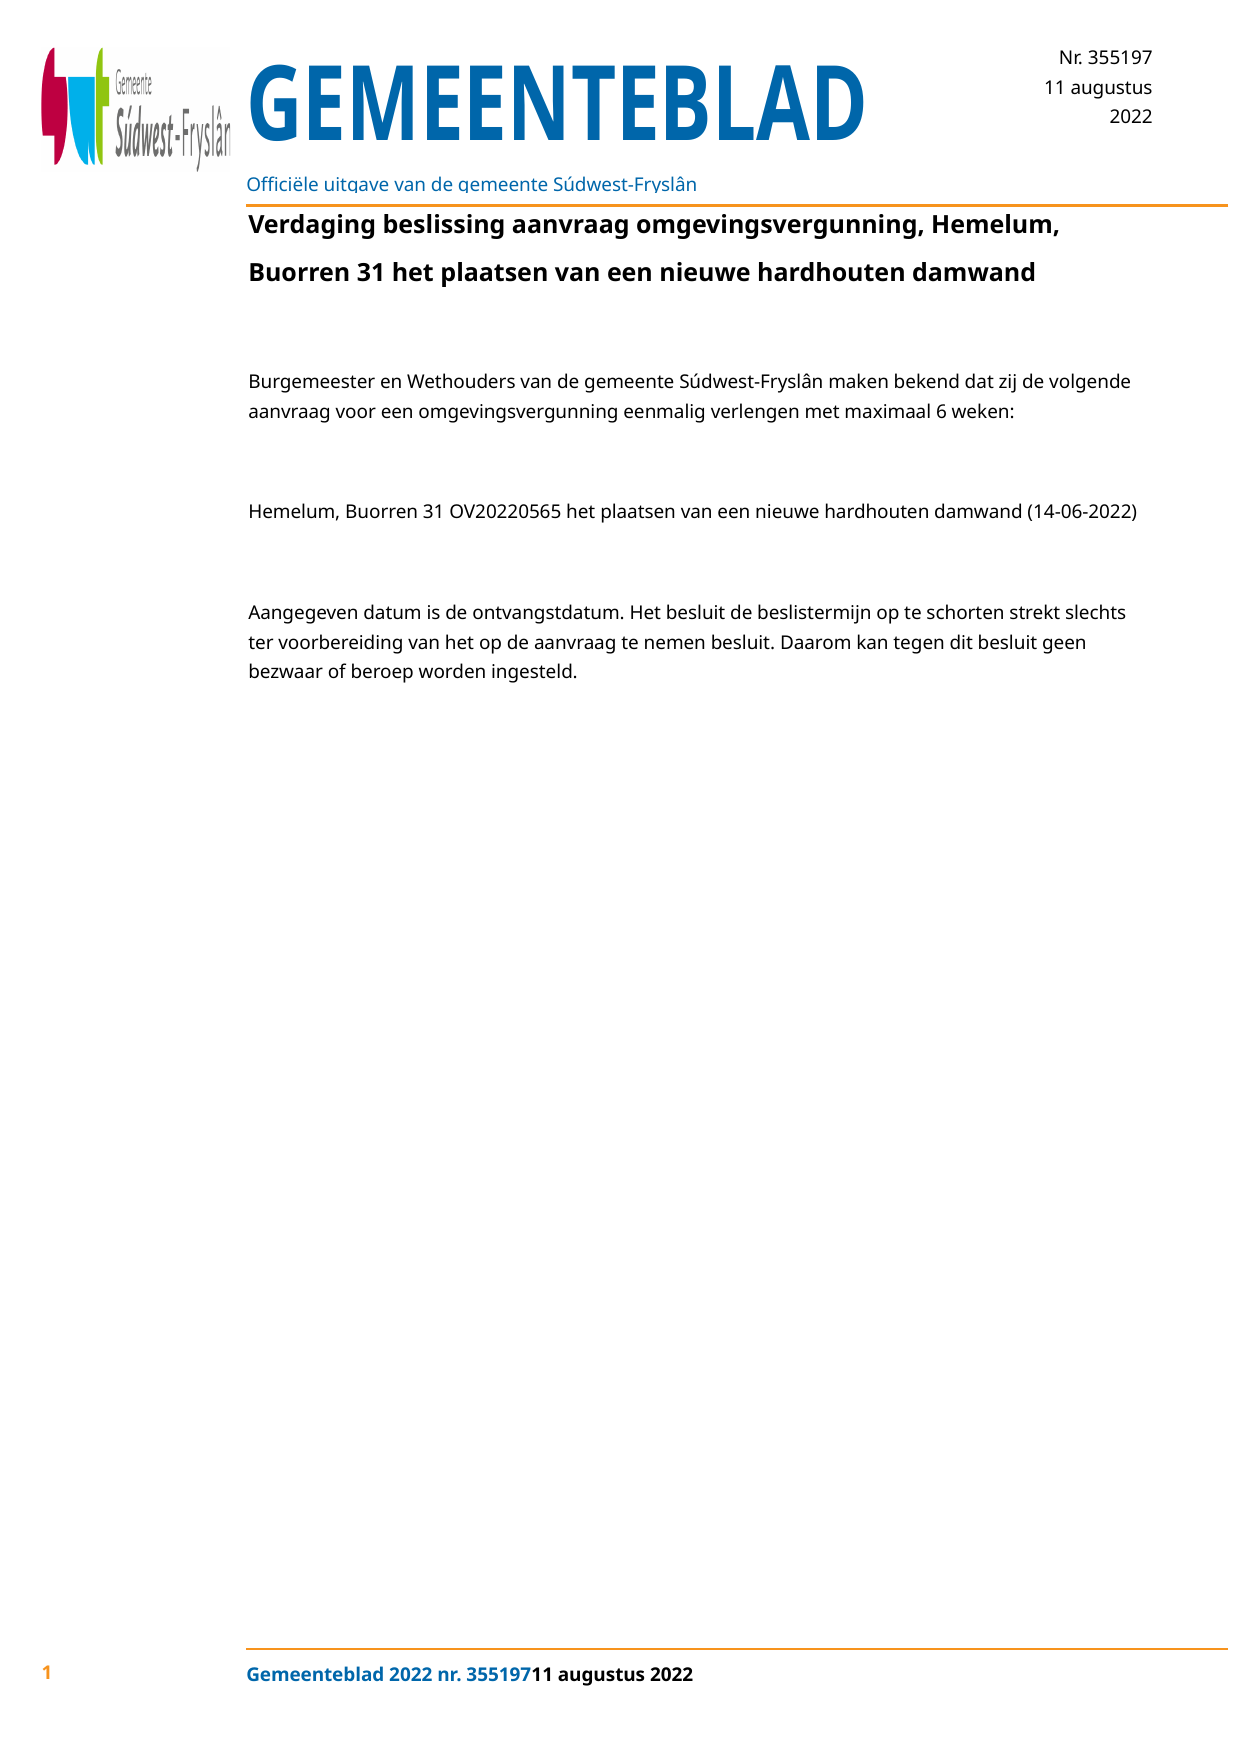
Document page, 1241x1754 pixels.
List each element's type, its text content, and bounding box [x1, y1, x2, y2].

text Burgemeester en Wethouders van de gemeente Súdwest-Fryslân maken bekend dat zij de volgende aanvraag voor een omgevingsvergunning eenmalig verlengen met maximaal 6 weken: [248, 368, 1152, 424]
text Verdaging beslissing aanvraag omgevingsvergunning, Hemelum, Buorren 31 het plaatsen van een nieuwe hardhouten damwand [248, 207, 1152, 288]
text Aangegeven datum is de ontvangstdatum. Het besluit de beslistermijn op te schorten strekt slechts ter voorbereiding van het op de aanvraag te nemen besluit. Daarom kan tegen dit besluit geen bezwaar of beroep worden ingesteld. [248, 599, 1152, 684]
text Hemelum, Buorren 31 OV20220565 het plaatsen van een nieuwe hardhouten damwand (14-06-2022) [248, 499, 1152, 524]
picture [41, 47, 231, 172]
